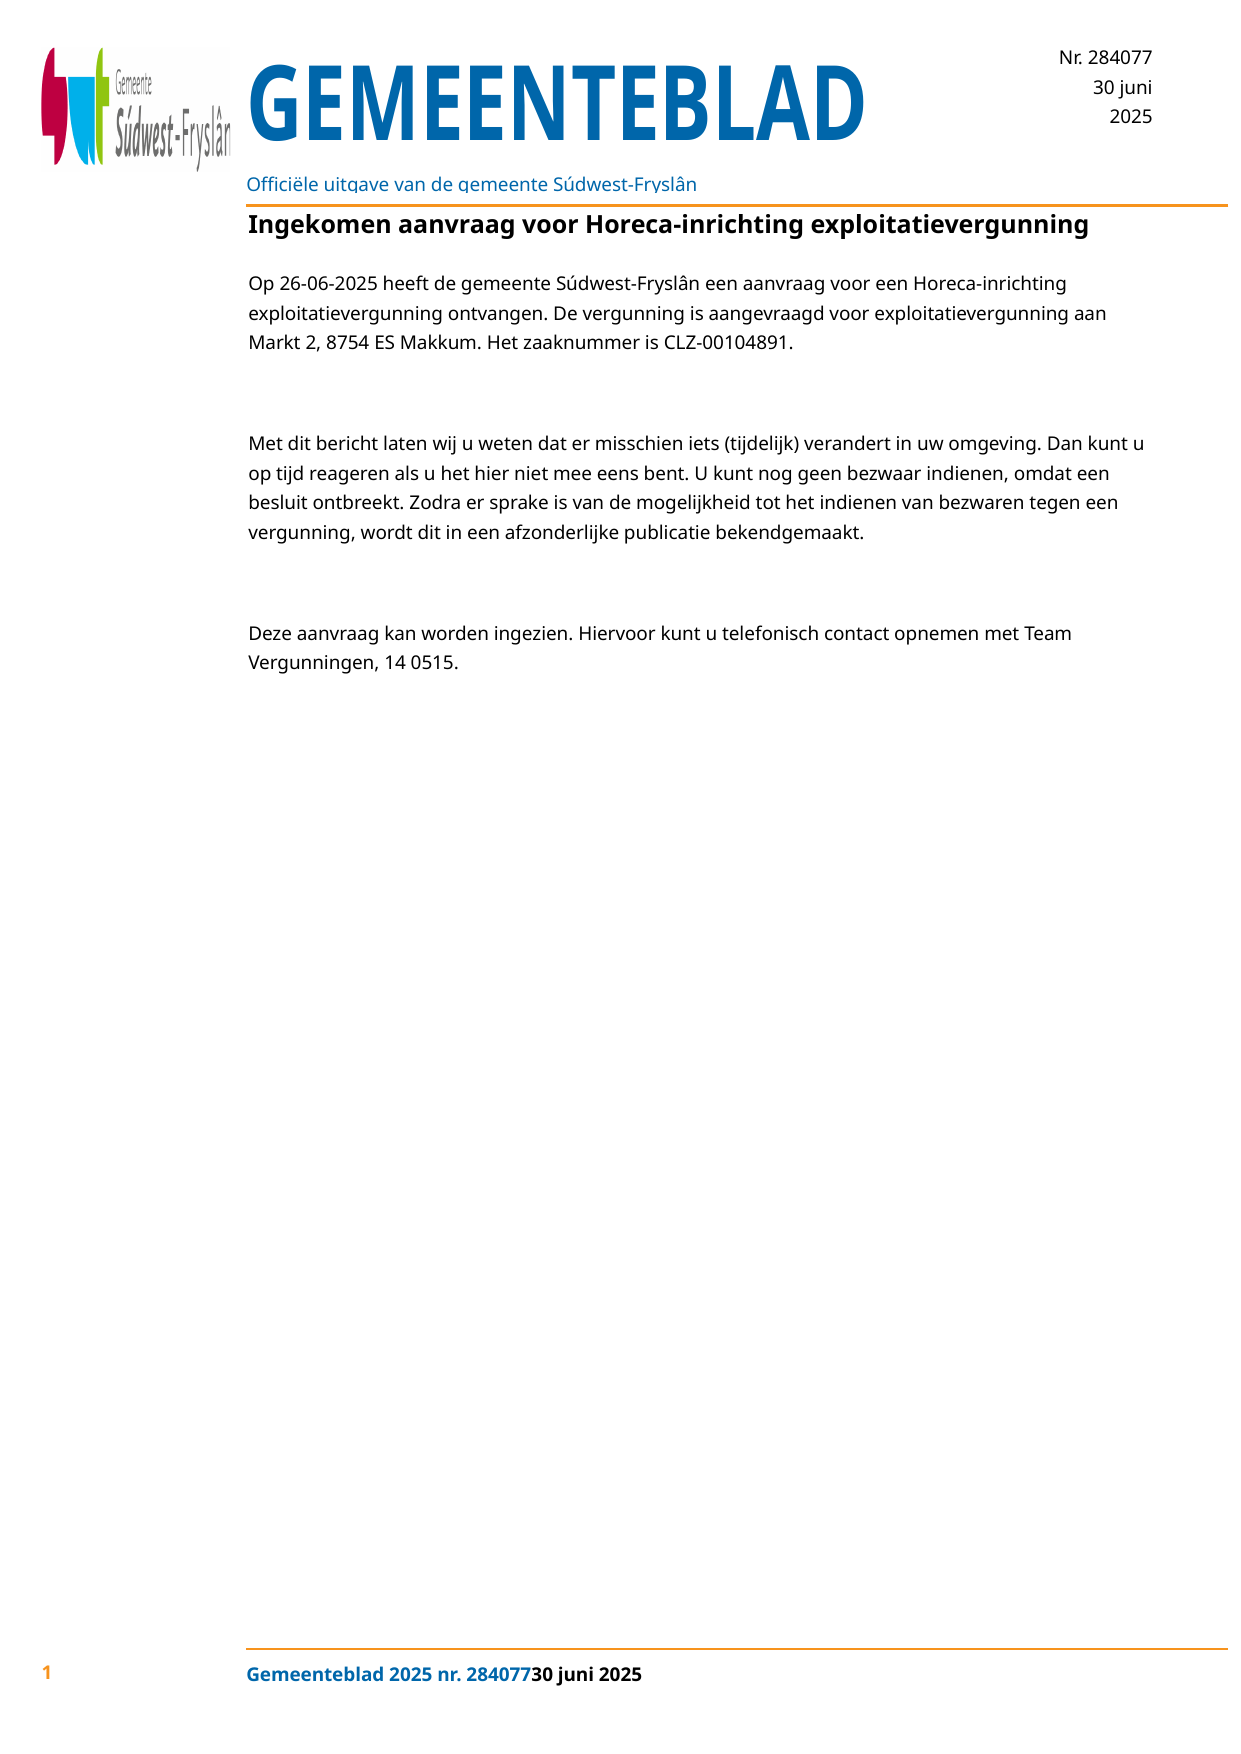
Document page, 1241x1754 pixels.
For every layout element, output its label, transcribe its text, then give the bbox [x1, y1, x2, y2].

picture [41, 47, 231, 172]
text Met dit bericht laten wij u weten dat er misschien iets (tijdelijk) verandert in uw omgeving. Dan kunt u op tijd reageren als u het hier niet mee eens bent. U kunt nog geen bezwaar indienen, omdat een besluit ontbreekt. Zodra er sprake is van de mogelijkheid tot het indienen van bezwaren tegen een vergunning, wordt dit in een afzonderlijke publicatie bekendgemaakt. [248, 430, 1152, 545]
text Ingekomen aanvraag voor Horeca-inrichting exploitatievergunning [248, 207, 1152, 241]
text Op 26-06-2025 heeft de gemeente Súdwest-Fryslân een aanvraag voor een Horeca-inrichting exploitatievergunning ontvangen. De vergunning is aangevraagd voor exploitatievergunning aan Markt 2, 8754 ES Makkum. Het zaaknummer is CLZ-00104891. [248, 270, 1152, 355]
text Deze aanvraag kan worden ingezien. Hiervoor kunt u telefonisch contact opnemen met Team Vergunningen, 14 0515. [248, 620, 1152, 675]
